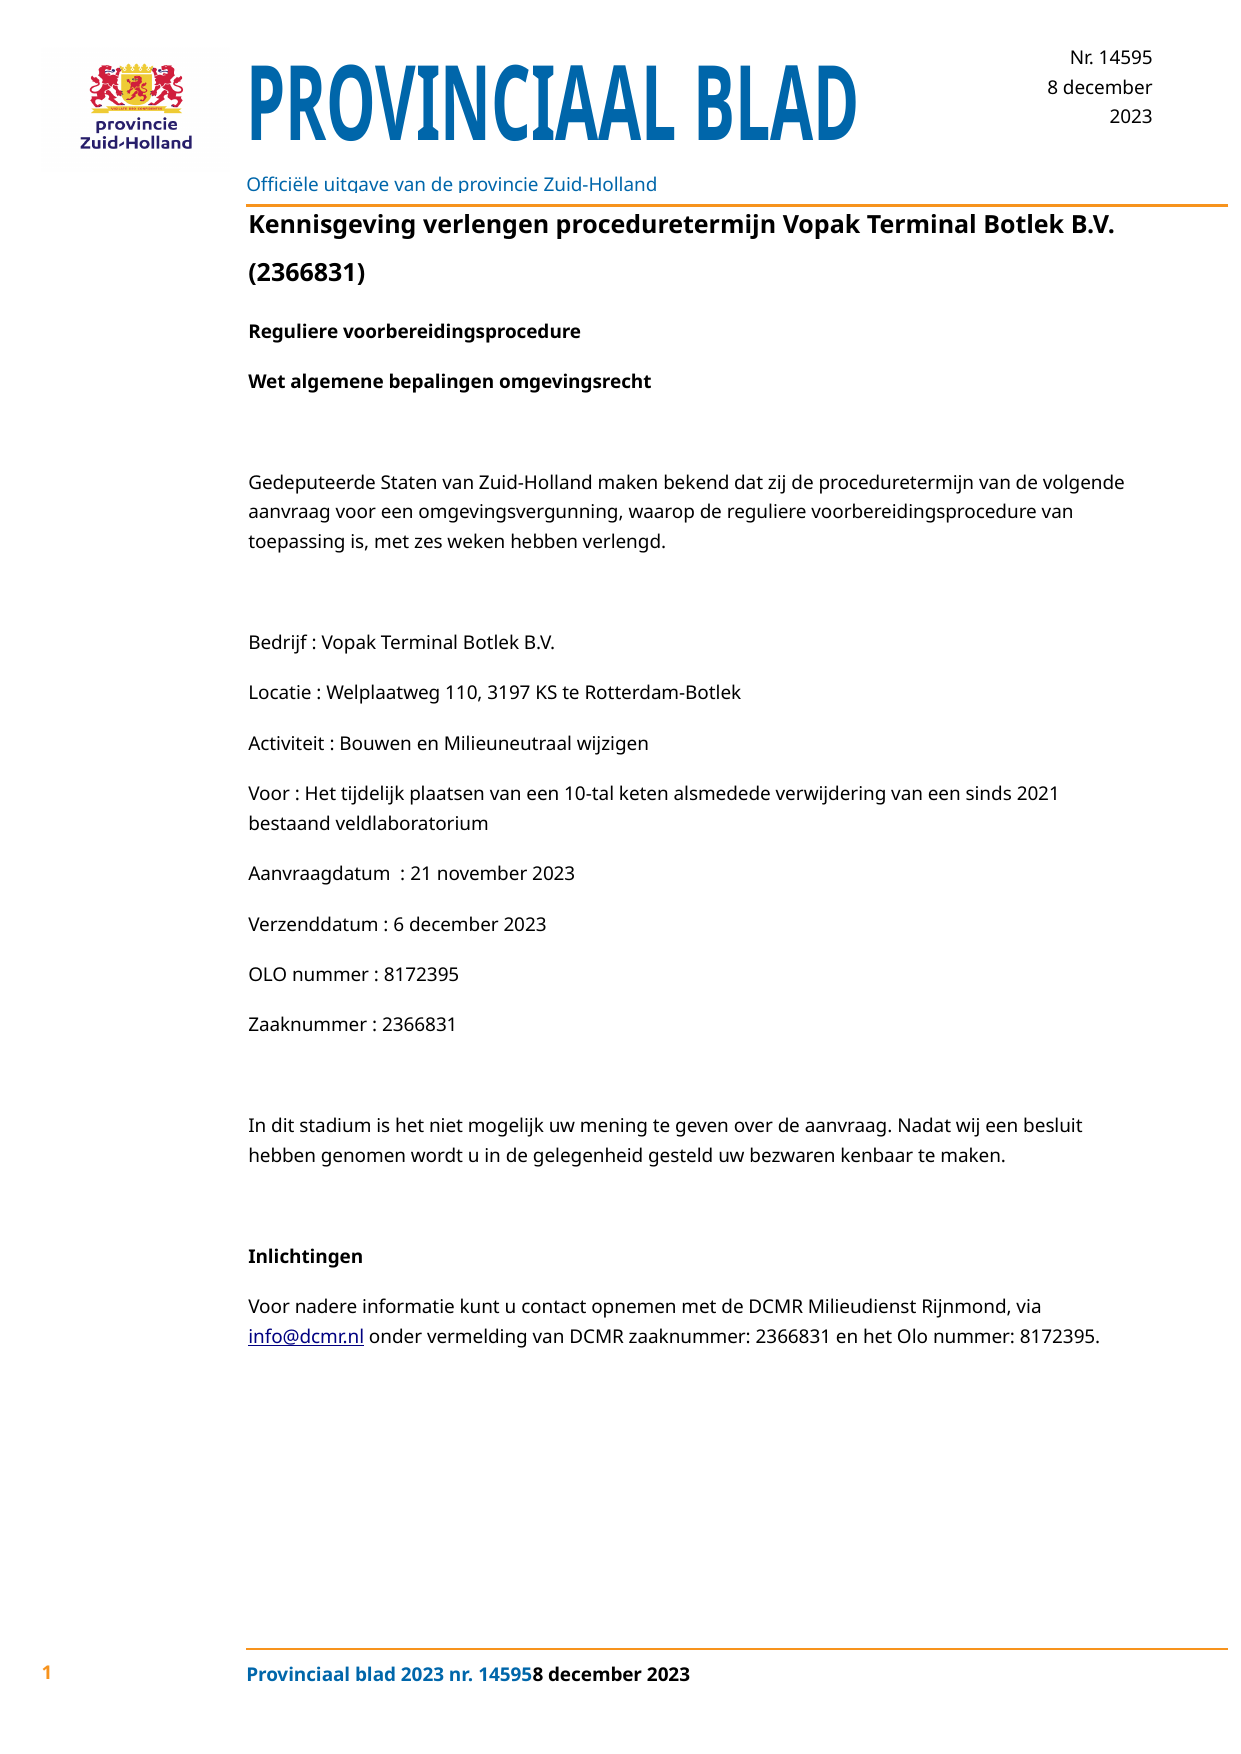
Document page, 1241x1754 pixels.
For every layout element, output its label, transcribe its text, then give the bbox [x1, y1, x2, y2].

text Inlichtingen [248, 1243, 1152, 1269]
text Gedeputeerde Staten van Zuid-Holland maken bekend dat zij de proceduretermijn van de volgende aanvraag voor een omgevingsvergunning, waarop de reguliere voorbereidingsprocedure van toepassing is, met zes weken hebben verlengd. [248, 469, 1152, 554]
text Voor nadere informatie kunt u contact opnemen met de DCMR Milieudienst Rijnmond, via info@dcmr.nl onder vermelding van DCMR zaaknummer: 2366831 en het Olo nummer: 8172395. [248, 1293, 1152, 1349]
text Locatie : Welplaatweg 110, 3197 KS te Rotterdam-Botlek [248, 679, 1152, 705]
text Wet algemene bepalingen omgevingsrecht [248, 368, 1152, 394]
text Kennisgeving verlengen proceduretermijn Vopak Terminal Botlek B.V. (2366831) [248, 207, 1152, 288]
text Voor : Het tijdelijk plaatsen van een 10-tal keten alsmedede verwijdering van een sinds 2021 bestaand veldlaboratorium [248, 780, 1152, 836]
text Aanvraagdatum : 21 november 2023 [248, 860, 1152, 886]
text Activiteit : Bouwen en Milieuneutraal wijzigen [248, 730, 1152, 756]
picture [41, 47, 231, 172]
text Zaaknummer : 2366831 [248, 1012, 1152, 1037]
text OLO nummer : 8172395 [248, 961, 1152, 987]
text Reguliere voorbereidingsprocedure [248, 318, 1152, 344]
text Verzenddatum : 6 december 2023 [248, 911, 1152, 937]
text In dit stadium is het niet mogelijk uw mening te geven over de aanvraag. Nadat wij een besluit hebben genomen wordt u in de gelegenheid gesteld uw bezwaren kenbaar te maken. [248, 1112, 1152, 1168]
text Bedrijf : Vopak Terminal Botlek B.V. [248, 629, 1152, 655]
